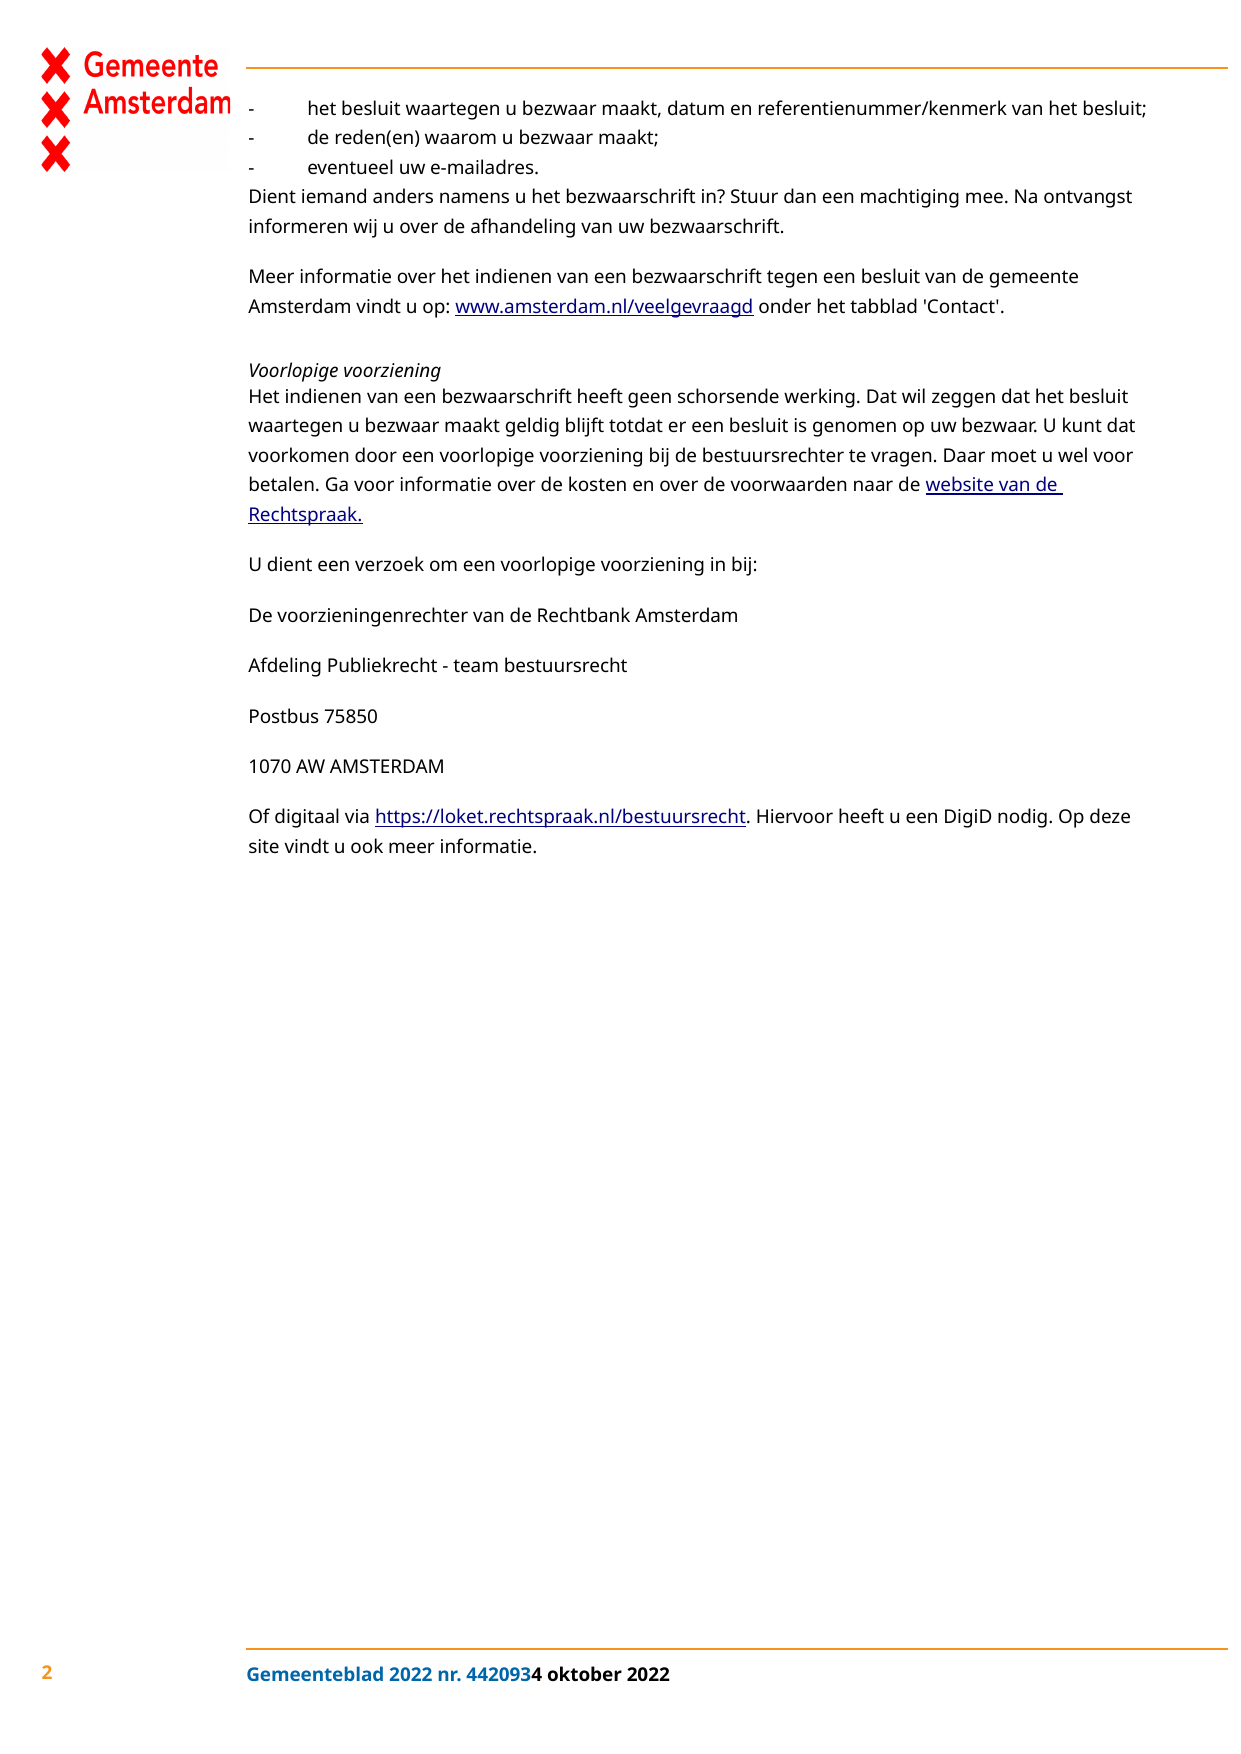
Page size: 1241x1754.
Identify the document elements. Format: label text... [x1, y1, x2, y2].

text Of digitaal via https://loket.rechtspraak.nl/bestuursrecht. Hiervoor heeft u een DigiD nodig. Op deze site vindt u ook meer informatie. [248, 804, 1152, 859]
text Postbus 75850 [248, 703, 1152, 728]
text Het indienen van een bezwaarschrift heeft geen schorsende werking. Dat wil zeggen dat het besluit waartegen u bezwaar maakt geldig blijft totdat er een besluit is genomen op uw bezwaar. U kunt dat voorkomen door een voorlopige voorziening bij de bestuursrechter te vragen. Daar moet u wel voor betalen. Ga voor informatie over de kosten en over de voorwaarden naar de website van de Rechtspraak. [248, 383, 1152, 527]
text 1070 AW AMSTERDAM [248, 753, 1152, 779]
picture [41, 47, 231, 172]
text De voorzieningenrechter van de Rechtbank Amsterdam [248, 602, 1152, 628]
list eventueel uw e-mailadres. [248, 154, 1152, 180]
text Meer informatie over het indienen van een bezwaarschrift tegen een besluit van de gemeente Amsterdam vindt u op: www.amsterdam.nl/veelgevraagd onder het tabblad 'Contact'. [248, 263, 1152, 319]
list het besluit waartegen u bezwaar maakt, datum en referentienummer/kenmerk van het besluit; [248, 95, 1152, 121]
text Dient iemand anders namens u het bezwaarschrift in? Stuur dan een machtiging mee. Na ontvangst informeren wij u over de afhandeling van uw bezwaarschrift. [248, 183, 1152, 239]
text Voorlopige voorziening [248, 357, 1152, 383]
text Afdeling Publiekrecht - team bestuursrecht [248, 652, 1152, 678]
list de reden(en) waarom u bezwaar maakt; [248, 124, 1152, 150]
text U dient een verzoek om een voorlopige voorziening in bij: [248, 552, 1152, 577]
